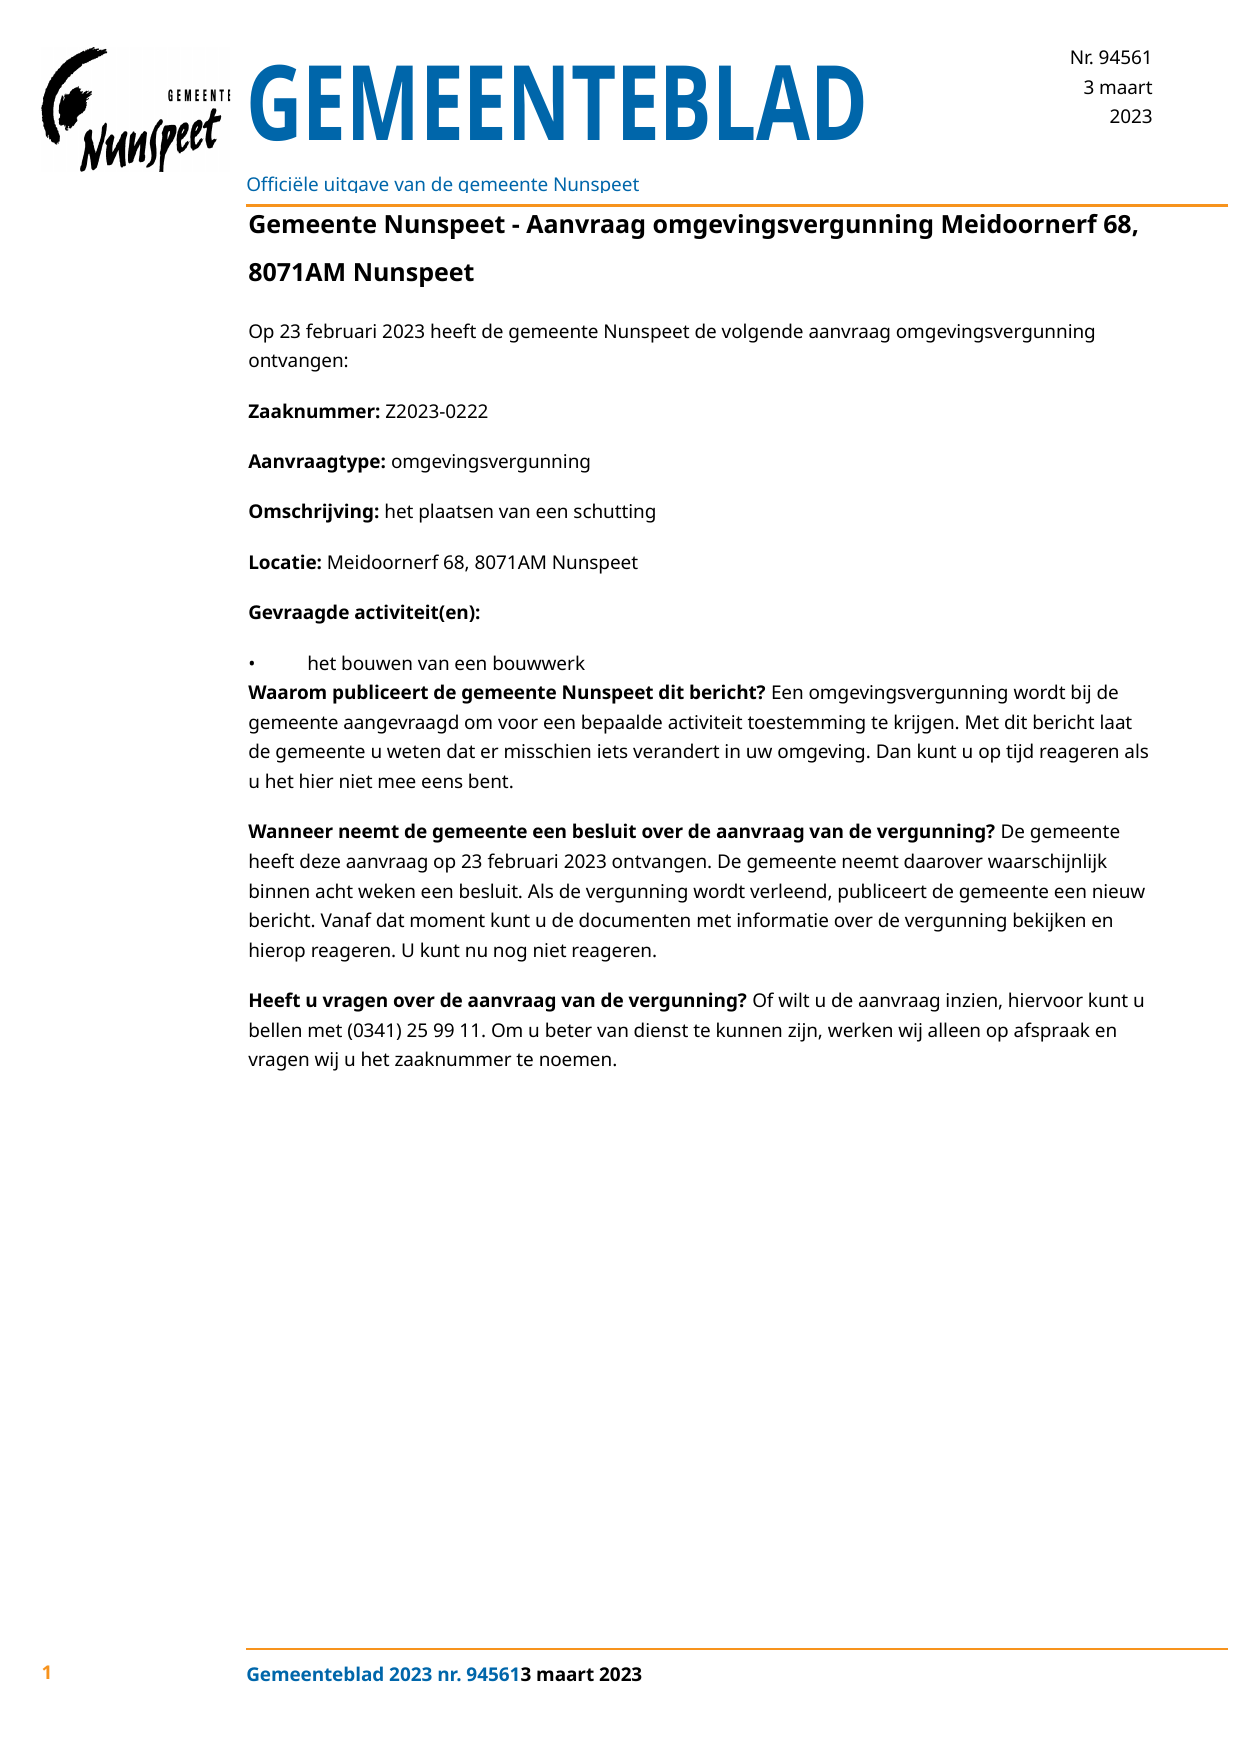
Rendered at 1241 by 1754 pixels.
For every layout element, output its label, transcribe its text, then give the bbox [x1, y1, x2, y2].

text Op 23 februari 2023 heeft de gemeente Nunspeet de volgende aanvraag omgevingsvergunning ontvangen: [248, 318, 1152, 373]
text Waarom publiceert de gemeente Nunspeet dit bericht? Een omgevingsvergunning wordt bij de gemeente aangevraagd om voor een bepaalde activiteit toestemming te krijgen. Met dit bericht laat de gemeente u weten dat er misschien iets verandert in uw omgeving. Dan kunt u op tijd reageren als u het hier niet mee eens bent. [248, 679, 1152, 794]
text Wanneer neemt de gemeente een besluit over de aanvraag van de vergunning? De gemeente heeft deze aanvraag op 23 februari 2023 ontvangen. De gemeente neemt daarover waarschijnlijk binnen acht weken een besluit. Als de vergunning wordt verleend, publiceert de gemeente een nieuw bericht. Vanaf dat moment kunt u de documenten met informatie over de vergunning bekijken en hierop reageren. U kunt nu nog niet reageren. [248, 819, 1152, 963]
text Locatie: Meidoornerf 68, 8071AM Nunspeet [248, 549, 1152, 575]
text Gevraagde activiteit(en): [248, 599, 1152, 625]
list het bouwen van een bouwwerk [248, 650, 1152, 676]
picture [41, 47, 231, 172]
text Zaaknummer: Z2023-0222 [248, 398, 1152, 424]
text Aanvraagtype: omgevingsvergunning [248, 448, 1152, 474]
text Gemeente Nunspeet - Aanvraag omgevingsvergunning Meidoornerf 68, 8071AM Nunspeet [248, 207, 1152, 288]
text Omschrijving: het plaatsen van een schutting [248, 499, 1152, 524]
text Heeft u vragen over de aanvraag van de vergunning? Of wilt u de aanvraag inzien, hiervoor kunt u bellen met (0341) 25 99 11. Om u beter van dienst te kunnen zijn, werken wij alleen op afspraak en vragen wij u het zaaknummer te noemen. [248, 987, 1152, 1072]
